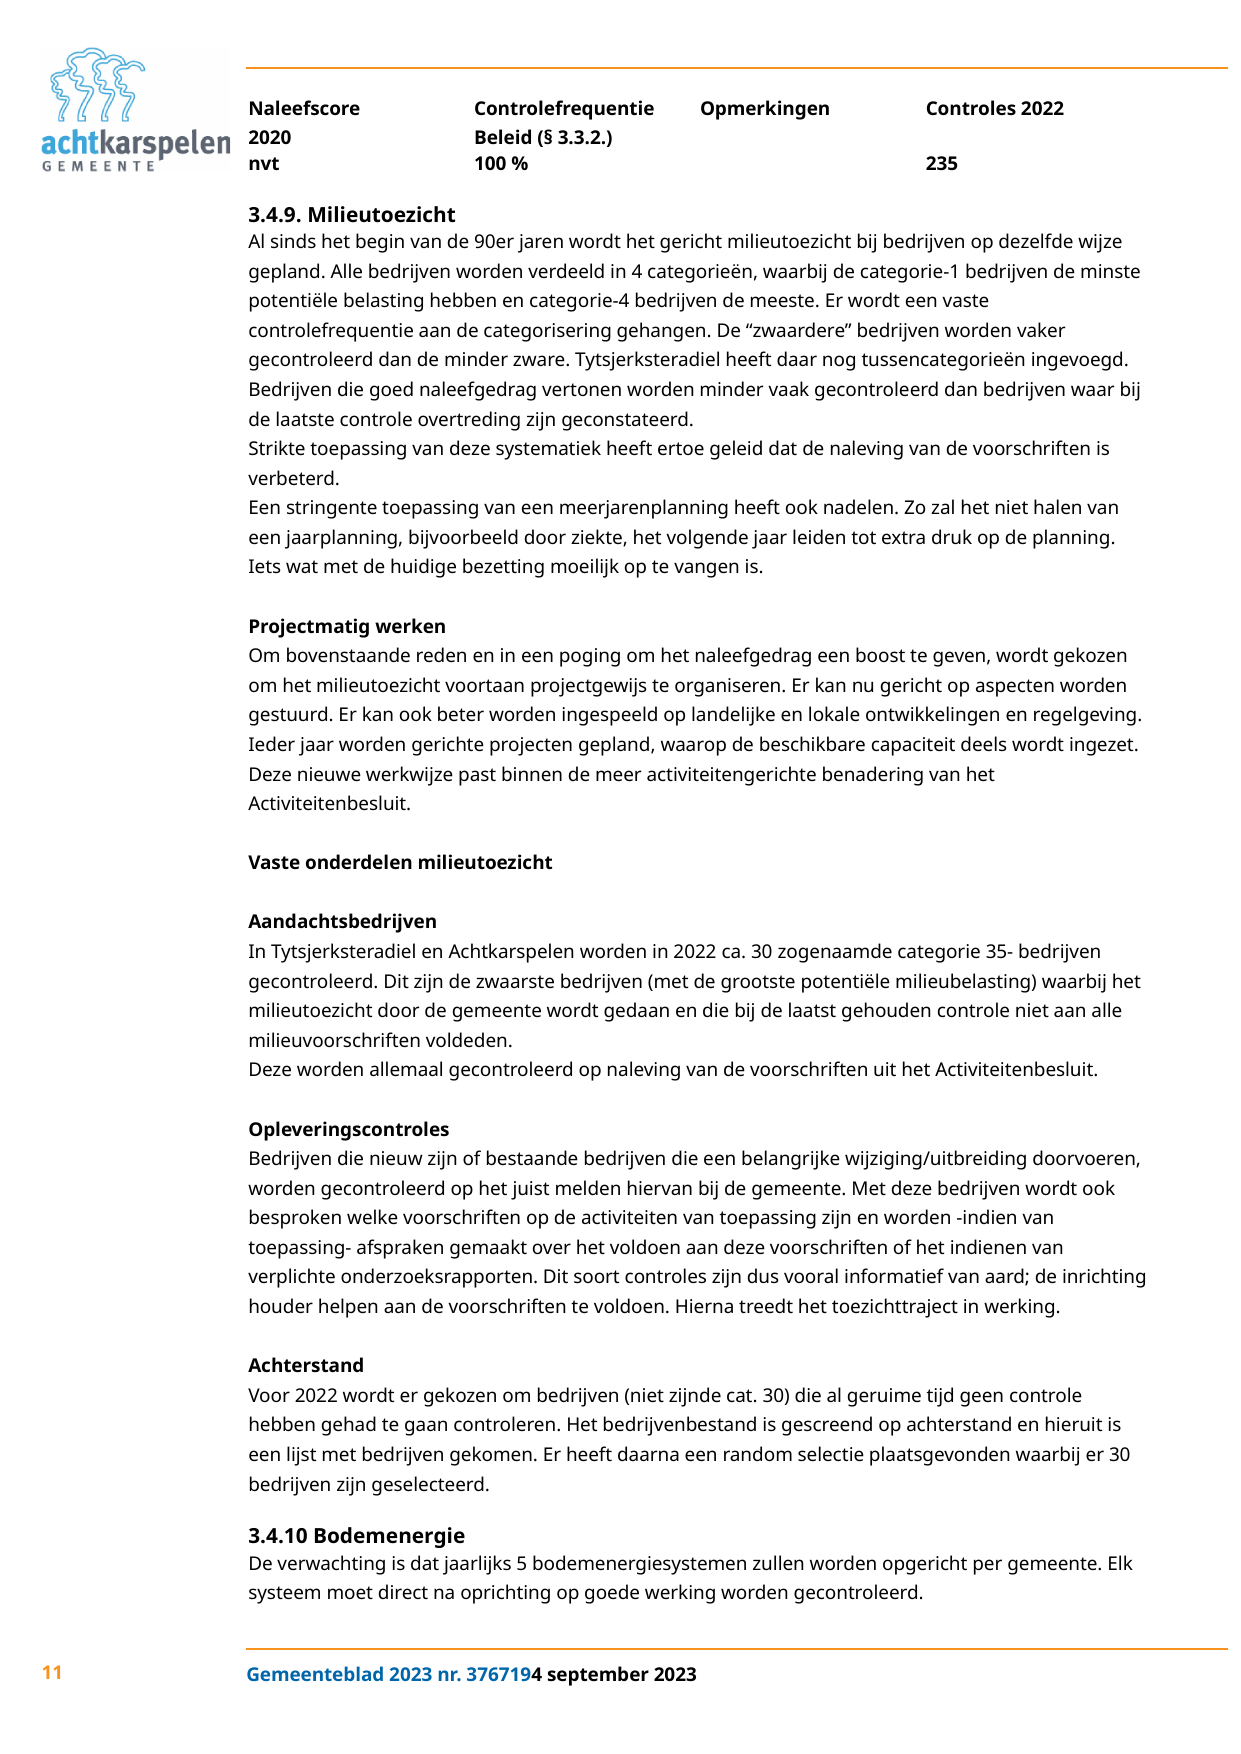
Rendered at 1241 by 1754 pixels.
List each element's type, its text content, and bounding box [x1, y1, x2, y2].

text Deze nieuwe werkwijze past binnen de meer activiteitengerichte benadering van het Activiteitenbesluit. [248, 761, 1152, 816]
text Al sinds het begin van de 90er jaren wordt het gericht milieutoezicht bij bedrijven op dezelfde wijze gepland. Alle bedrijven worden verdeeld in 4 categorieën, waarbij de categorie-1 bedrijven de minste potentiële belasting hebben en categorie-4 bedrijven de meeste. Er wordt een vaste controlefrequentie aan de categorisering gehangen. De “zwaardere” bedrijven worden vaker gecontroleerd dan de minder zware. Tytsjerksteradiel heeft daar nog tussencategorieën ingevoegd. Bedrijven die goed naleefgedrag vertonen worden minder vaak gecontroleerd dan bedrijven waar bij de laatste controle overtreding zijn geconstateerd. [248, 228, 1152, 432]
text Aandachtsbedrijven [248, 909, 1152, 934]
text Bedrijven die nieuw zijn of bestaande bedrijven die een belangrijke wijziging/uitbreiding doorvoeren, worden gecontroleerd op het juist melden hiervan bij de gemeente. Met deze bedrijven wordt ook besproken welke voorschriften op de activiteiten van toepassing zijn en worden -indien van toepassing- afspraken gemaakt over het voldoen aan deze voorschriften of het indienen van verplichte onderzoeksrapporten. Dit soort controles zijn dus vooral informatief van aard; de inrichting houder helpen aan de voorschriften te voldoen. Hierna treedt het toezichttraject in werking. [248, 1145, 1152, 1319]
text Projectmatig werken [248, 613, 1152, 639]
text In Tytsjerksteradiel en Achtkarspelen worden in 2022 ca. 30 zogenaamde categorie 35- bedrijven gecontroleerd. Dit zijn de zwaarste bedrijven (met de grootste potentiële milieubelasting) waarbij het milieutoezicht door de gemeente wordt gedaan en die bij de laatst gehouden controle niet aan alle milieuvoorschriften voldeden. [248, 938, 1152, 1053]
text Deze worden allemaal gecontroleerd op naleving van de voorschriften uit het Activiteitenbesluit. [248, 1057, 1152, 1082]
table_header Opmerkingen [700, 95, 926, 150]
table_cell nvt [248, 150, 474, 176]
text 3.4.9. Milieutoezicht [248, 200, 1152, 228]
text Een stringente toepassing van een meerjarenplanning heeft ook nadelen. Zo zal het niet halen van een jaarplanning, bijvoorbeeld door ziekte, het volgende jaar leiden tot extra druk op de planning. Iets wat met de huidige bezetting moeilijk op te vangen is. [248, 494, 1152, 579]
table_cell 235 [926, 150, 1152, 176]
text Voor 2022 wordt er gekozen om bedrijven (niet zijnde cat. 30) die al geruime tijd geen controle hebben gehad te gaan controleren. Het bedrijvenbestand is gescreend op achterstand en hieruit is een lijst met bedrijven gekomen. Er heeft daarna een random selectie plaatsgevonden waarbij er 30 bedrijven zijn geselecteerd. [248, 1382, 1152, 1497]
table_header Naleefscore 2020 [248, 95, 474, 150]
text De verwachting is dat jaarlijks 5 bodemenergiesystemen zullen worden opgericht per gemeente. Elk systeem moet direct na oprichting op goede werking worden gecontroleerd. [248, 1550, 1152, 1605]
text Opleveringscontroles [248, 1116, 1152, 1142]
picture [41, 47, 231, 172]
text 3.4.10 Bodemenergie [248, 1521, 1152, 1550]
table_cell [700, 150, 926, 176]
table_header Controlefrequentie Beleid (§ 3.3.2.) [474, 95, 700, 150]
text Om bovenstaande reden en in een poging om het naleefgedrag een boost te geven, wordt gekozen om het milieutoezicht voortaan projectgewijs te organiseren. Er kan nu gericht op aspecten worden gestuurd. Er kan ook beter worden ingespeeld op landelijke en lokale ontwikkelingen en regelgeving. Ieder jaar worden gerichte projecten gepland, waarop de beschikbare capaciteit deels wordt ingezet. [248, 642, 1152, 757]
text Vaste onderdelen milieutoezicht [248, 849, 1152, 875]
text Achterstand [248, 1352, 1152, 1378]
table_header Controles 2022 [926, 95, 1152, 150]
table_cell 100 % [474, 150, 700, 176]
text Strikte toepassing van deze systematiek heeft ertoe geleid dat de naleving van de voorschriften is verbeterd. [248, 435, 1152, 491]
